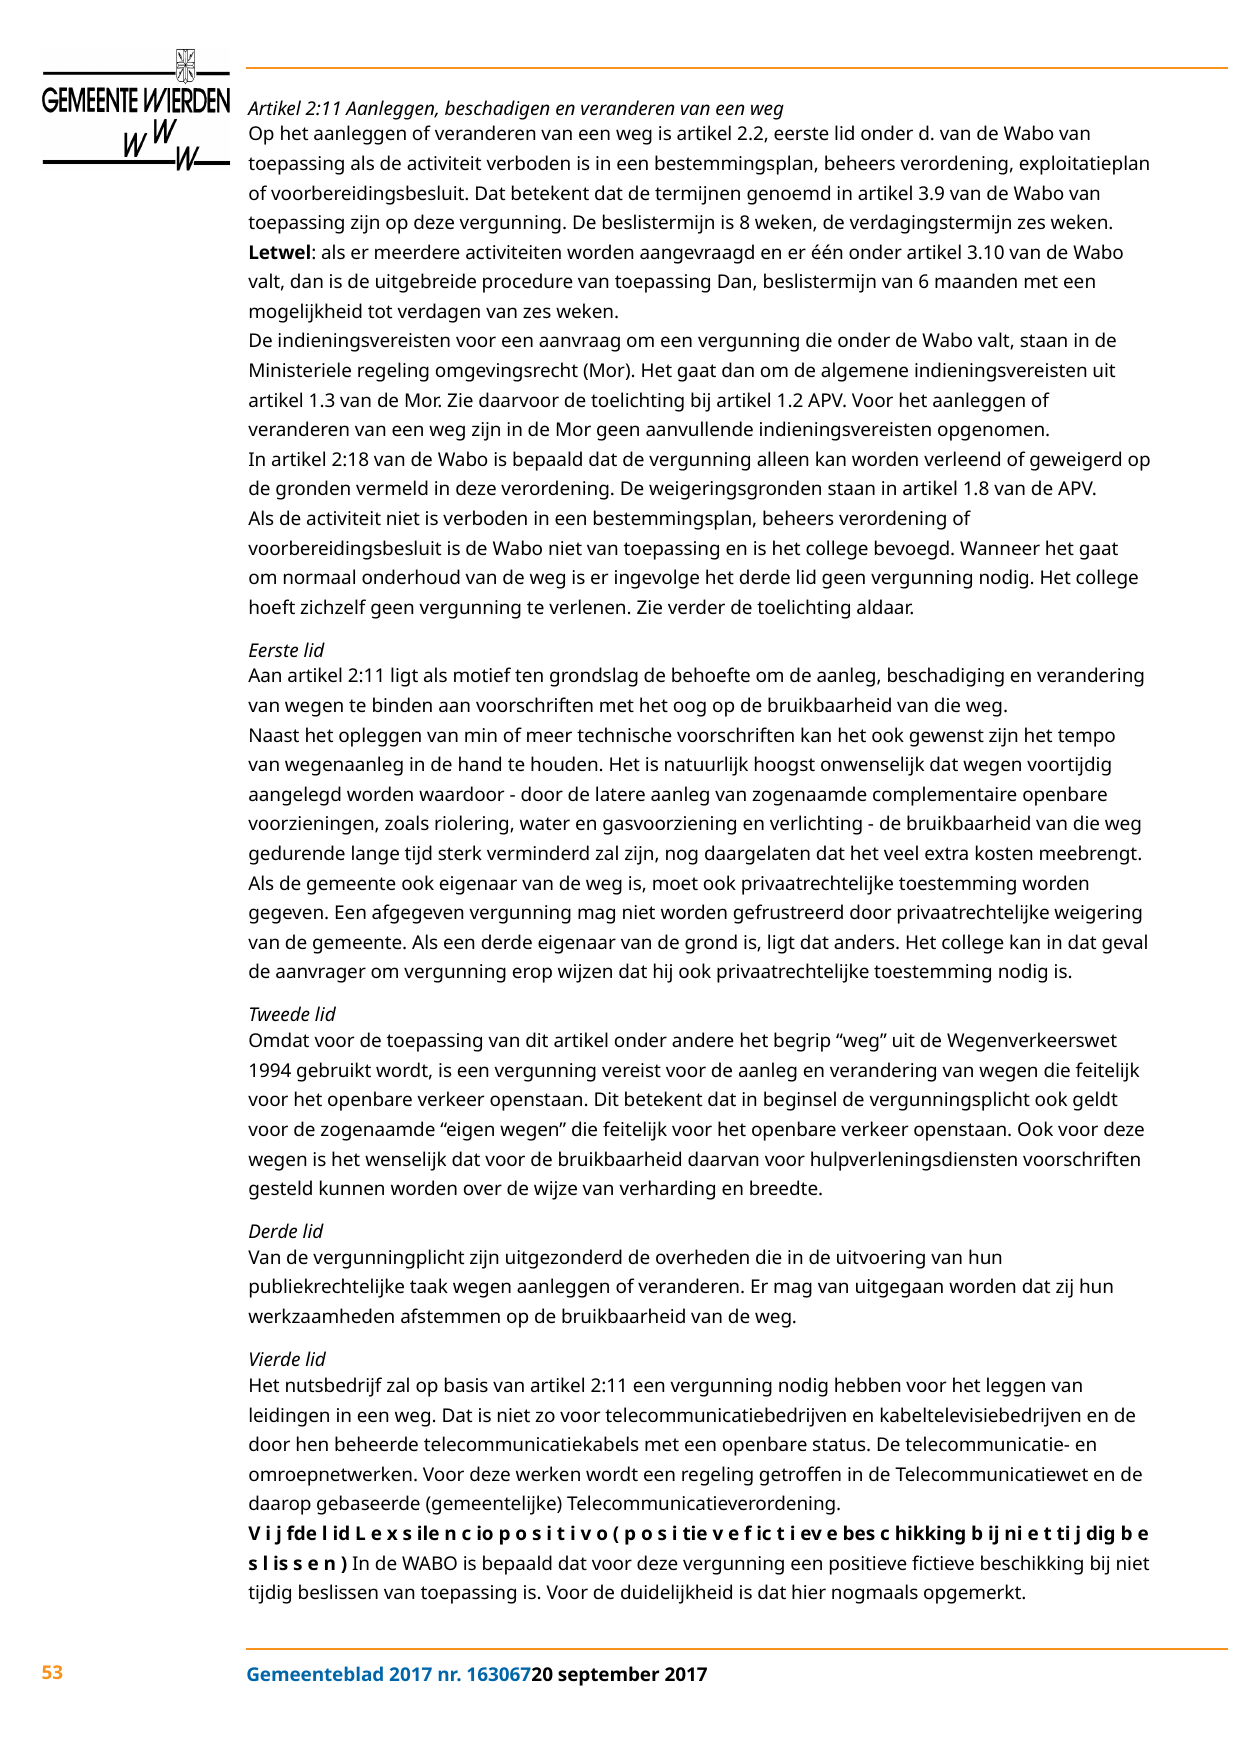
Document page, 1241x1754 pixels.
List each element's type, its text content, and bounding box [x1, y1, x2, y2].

text Derde lid [248, 1218, 1152, 1244]
text Als de gemeente ook eigenaar van de weg is, moet ook privaatrechtelijke toestemming worden gegeven. Een afgegeven vergunning mag niet worden gefrustreerd door privaatrechtelijke weigering van de gemeente. Als een derde eigenaar van de grond is, ligt dat anders. Het college kan in dat geval de aanvrager om vergunning erop wijzen dat hij ook privaatrechtelijke toestemming nodig is. [248, 870, 1152, 984]
text V i j fde l id L e x s ile n c io p o s i t i v o ( p o s i tie v e f ic t i ev e bes c hikking b ij ni e t ti j dig b e s l is s e n ) In de WABO is bepaald dat voor deze vergunning een positieve fictieve beschikking bij niet tijdig beslissen van toepassing is. Voor de duidelijkheid is dat hier nogmaals opgemerkt. [248, 1520, 1152, 1605]
text Vierde lid [248, 1346, 1152, 1372]
text Naast het opleggen van min of meer technische voorschriften kan het ook gewenst zijn het tempo van wegenaanleg in de hand te houden. Het is natuurlijk hoogst onwenselijk dat wegen voortijdig aangelegd worden waardoor - door de latere aanleg van zogenaamde complementaire openbare voorzieningen, zoals riolering, water en gasvoorziening en verlichting - de bruikbaarheid van die weg gedurende lange tijd sterk verminderd zal zijn, nog daargelaten dat het veel extra kosten meebrengt. [248, 722, 1152, 866]
text Het nutsbedrijf zal op basis van artikel 2:11 een vergunning nodig hebben voor het leggen van leidingen in een weg. Dat is niet zo voor telecommunicatiebedrijven en kabeltelevisiebedrijven en de door hen beheerde telecommunicatiekabels met een openbare status. De telecommunicatie- en omroepnetwerken. Voor deze werken wordt een regeling getroffen in de Telecommunicatiewet en de daarop gebaseerde (gemeentelijke) Telecommunicatieverordening. [248, 1372, 1152, 1516]
text Omdat voor de toepassing van dit artikel onder andere het begrip “weg” uit de Wegenverkeerswet 1994 gebruikt wordt, is een vergunning vereist voor de aanleg en verandering van wegen die feitelijk voor het openbare verkeer openstaan. Dit betekent dat in beginsel de vergunningsplicht ook geldt voor de zogenaamde “eigen wegen” die feitelijk voor het openbare verkeer openstaan. Ook voor deze wegen is het wenselijk dat voor de bruikbaarheid daarvan voor hulpverleningsdiensten voorschriften gesteld kunnen worden over de wijze van verharding en breedte. [248, 1027, 1152, 1201]
text Als de activiteit niet is verboden in een bestemmingsplan, beheers verordening of voorbereidingsbesluit is de Wabo niet van toepassing en is het college bevoegd. Wanneer het gaat om normaal onderhoud van de weg is er ingevolge het derde lid geen vergunning nodig. Het college hoeft zichzelf geen vergunning te verlenen. Zie verder de toelichting aldaar. [248, 505, 1152, 619]
picture [41, 47, 231, 172]
text Van de vergunningplicht zijn uitgezonderd de overheden die in de uitvoering van hun publiekrechtelijke taak wegen aanleggen of veranderen. Er mag van uitgegaan worden dat zij hun werkzaamheden afstemmen op de bruikbaarheid van de weg. [248, 1244, 1152, 1329]
text In artikel 2:18 van de Wabo is bepaald dat de vergunning alleen kan worden verleend of geweigerd op de gronden vermeld in deze verordening. De weigeringsgronden staan in artikel 1.8 van de APV. [248, 446, 1152, 501]
text De indieningsvereisten voor een aanvraag om een vergunning die onder de Wabo valt, staan in de Ministeriele regeling omgevingsrecht (Mor). Het gaat dan om de algemene indieningsvereisten uit artikel 1.3 van de Mor. Zie daarvoor de toelichting bij artikel 1.2 APV. Voor het aanleggen of veranderen van een weg zijn in de Mor geen aanvullende indieningsvereisten opgenomen. [248, 328, 1152, 442]
text Artikel 2:11 Aanleggen, beschadigen en veranderen van een weg [248, 95, 1152, 121]
text Tweede lid [248, 1002, 1152, 1027]
text Aan artikel 2:11 ligt als motief ten grondslag de behoefte om de aanleg, beschadiging en verandering van wegen te binden aan voorschriften met het oog op de bruikbaarheid van die weg. [248, 663, 1152, 718]
text Op het aanleggen of veranderen van een weg is artikel 2.2, eerste lid onder d. van de Wabo van toepassing als de activiteit verboden is in een bestemmingsplan, beheers verordening, exploitatieplan of voorbereidingsbesluit. Dat betekent dat de termijnen genoemd in artikel 3.9 van de Wabo van toepassing zijn op deze vergunning. De beslistermijn is 8 weken, de verdagingstermijn zes weken. Letwel: als er meerdere activiteiten worden aangevraagd en er één onder artikel 3.10 van de Wabo valt, dan is de uitgebreide procedure van toepassing Dan, beslistermijn van 6 maanden met een mogelijkheid tot verdagen van zes weken. [248, 121, 1152, 324]
text Eerste lid [248, 637, 1152, 663]
